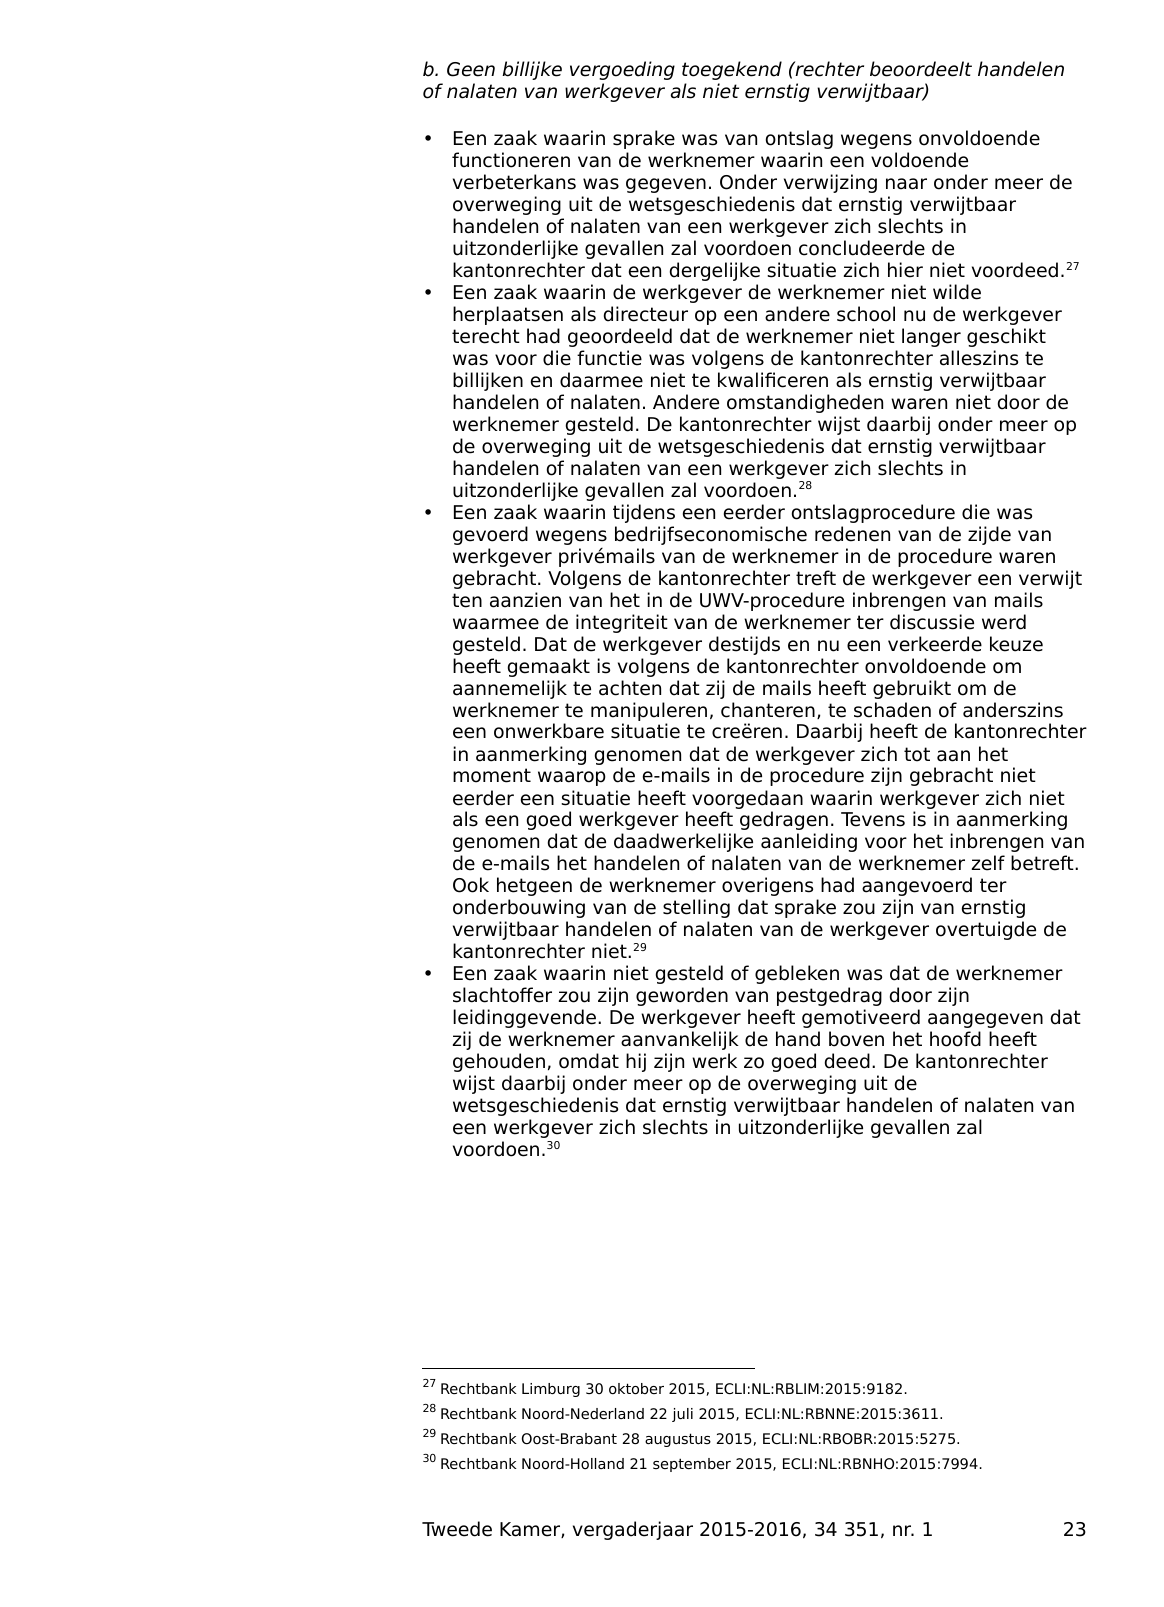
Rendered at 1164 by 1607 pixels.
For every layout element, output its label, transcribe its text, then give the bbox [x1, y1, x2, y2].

text • Een zaak waarin sprake was van ontslag wegens onvoldoende functioneren van de werknemer waarin een voldoende verbeterkans was gegeven. Onder verwijzing naar onder meer de overweging uit de wetsgeschiedenis dat ernstig verwijtbaar handelen of nalaten van een werkgever zich slechts in uitzonderlijke gevallen zal voordoen concludeerde de kantonrechter dat een dergelijke situatie zich hier niet voordeed. [422, 128, 1087, 282]
text Rechtbank Oost-Brabant 28 augustus 2015, ECLI:NL:RBOBR:2015:5275. [422, 1427, 1087, 1449]
subtitle b. Geen billijke vergoeding toegekend (rechter beoordeelt handelen of nalaten van werkgever als niet ernstig verwijtbaar) [422, 59, 1087, 103]
text Rechtbank Limburg 30 oktober 2015, ECLI:NL:RBLIM:2015:9182. [422, 1377, 1087, 1399]
text • Een zaak waarin de werkgever de werknemer niet wilde herplaatsen als directeur op een andere school nu de werkgever terecht had geoordeeld dat de werknemer niet langer geschikt was voor die functie was volgens de kantonrechter alleszins te billijken en daarmee niet te kwalificeren als ernstig verwijtbaar handelen of nalaten. Andere omstandigheden waren niet door de werknemer gesteld. De kantonrechter wijst daarbij onder meer op de overweging uit de wetsgeschiedenis dat ernstig verwijtbaar handelen of nalaten van een werkgever zich slechts in uitzonderlijke gevallen zal voordoen. [422, 282, 1087, 502]
text Rechtbank Noord-Holland 21 september 2015, ECLI:NL:RBNHO:2015:7994. [422, 1452, 1087, 1474]
text • Een zaak waarin tijdens een eerder ontslagprocedure die was gevoerd wegens bedrijfseconomische redenen van de zijde van werkgever privémails van de werknemer in de procedure waren gebracht. Volgens de kantonrechter treft de werkgever een verwijt ten aanzien van het in de UWV-procedure inbrengen van mails waarmee de integriteit van de werknemer ter discussie werd gesteld. Dat de werkgever destijds en nu een verkeerde keuze heeft gemaakt is volgens de kantonrechter onvoldoende om aannemelijk te achten dat zij de mails heeft gebruikt om de werknemer te manipuleren, chanteren, te schaden of anderszins een onwerkbare situatie te creëren. Daarbij heeft de kantonrechter in aanmerking genomen dat de werkgever zich tot aan het moment waarop de e-mails in de procedure zijn gebracht niet eerder een situatie heeft voorgedaan waarin werkgever zich niet als een goed werkgever heeft gedragen. Tevens is in aanmerking genomen dat de daadwerkelijke aanleiding voor het inbrengen van de e-mails het handelen of nalaten van de werknemer zelf betreft. Ook hetgeen de werknemer overigens had aangevoerd ter onderbouwing van de stelling dat sprake zou zijn van ernstig verwijtbaar handelen of nalaten van de werkgever overtuigde de kantonrechter niet. [422, 502, 1087, 963]
text • Een zaak waarin niet gesteld of gebleken was dat de werknemer slachtoffer zou zijn geworden van pestgedrag door zijn leidinggevende. De werkgever heeft gemotiveerd aangegeven dat zij de werknemer aanvankelijk de hand boven het hoofd heeft gehouden, omdat hij zijn werk zo goed deed. De kantonrechter wijst daarbij onder meer op de overweging uit de wetsgeschiedenis dat ernstig verwijtbaar handelen of nalaten van een werkgever zich slechts in uitzonderlijke gevallen zal voordoen. [422, 963, 1087, 1161]
text Rechtbank Noord-Nederland 22 juli 2015, ECLI:NL:RBNNE:2015:3611. [422, 1402, 1087, 1424]
